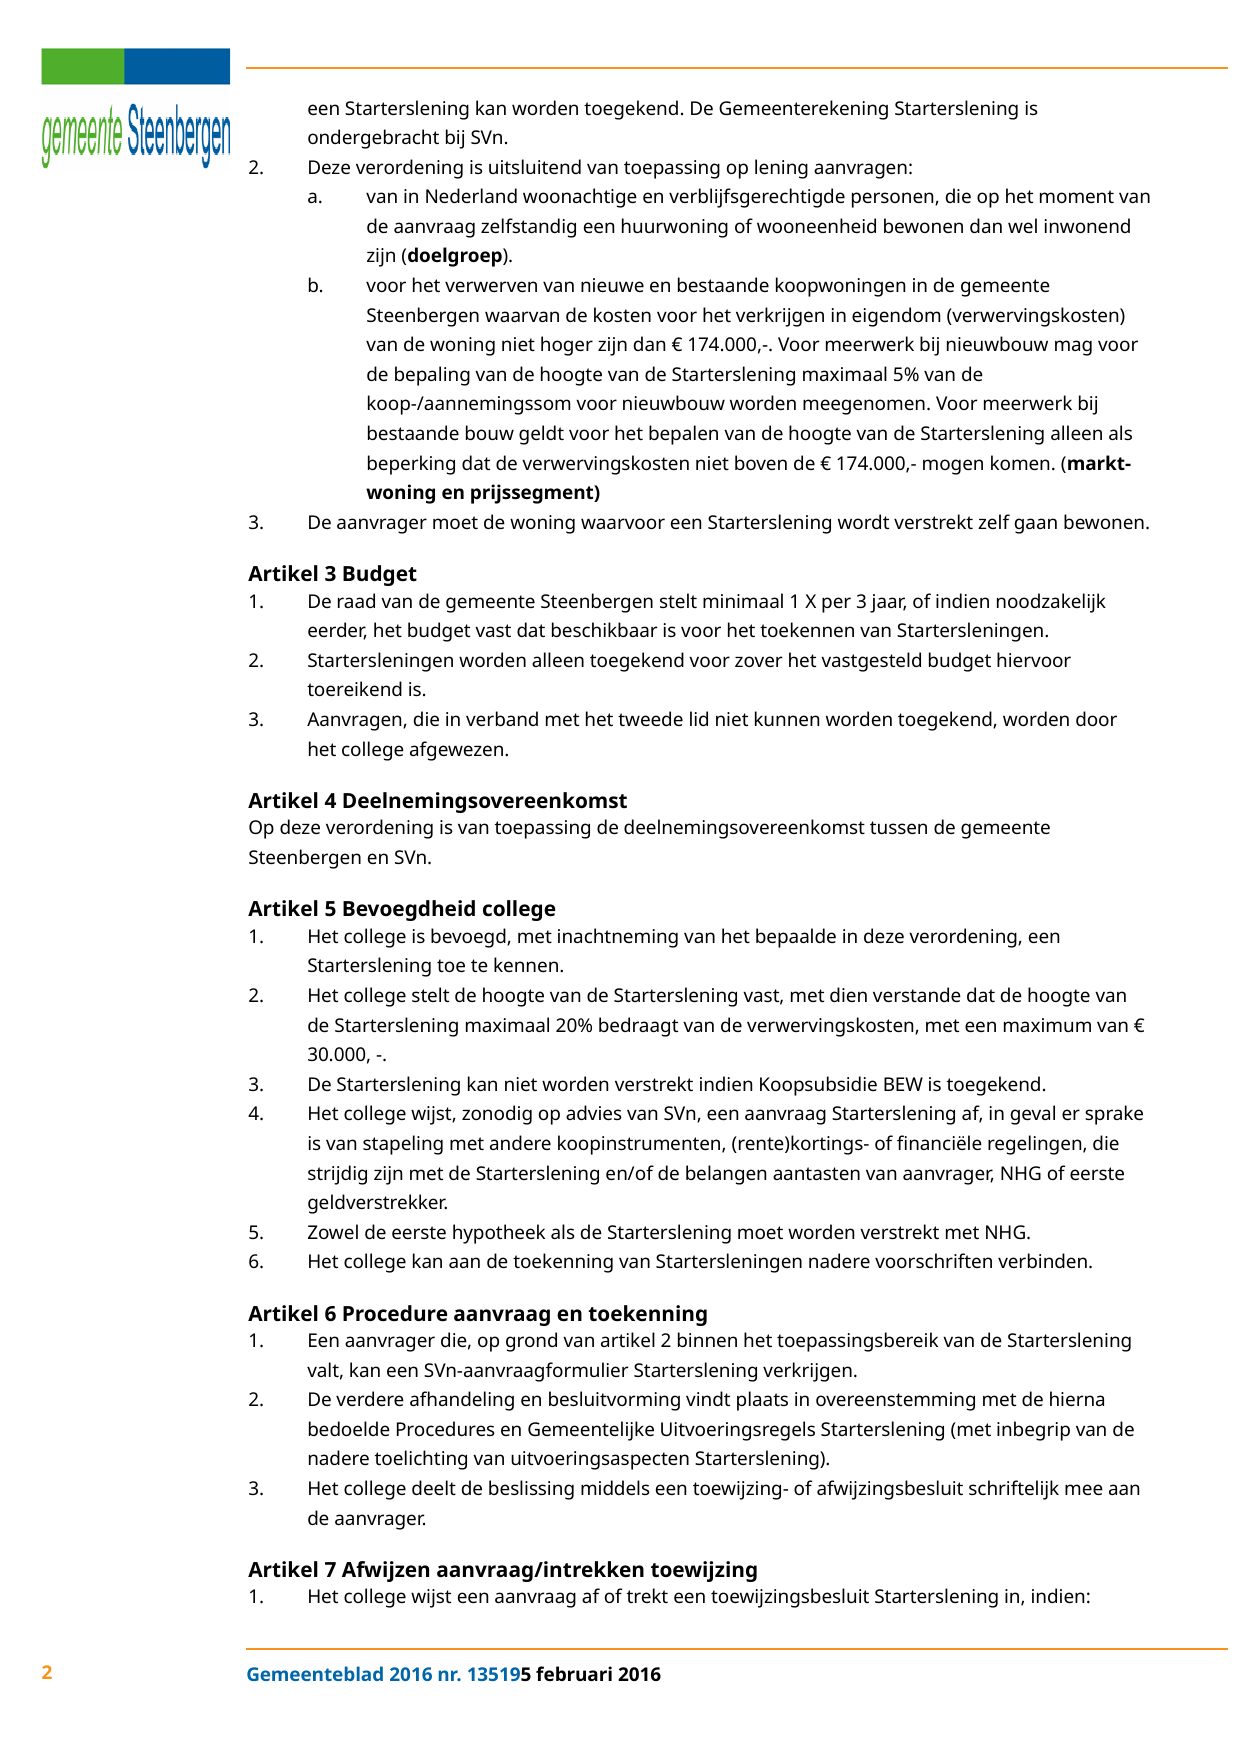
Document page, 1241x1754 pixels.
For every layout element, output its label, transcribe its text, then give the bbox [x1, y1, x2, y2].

list Startersleningen worden alleen toegekend voor zover het vastgesteld budget hiervoor toereikend is. [248, 647, 1152, 702]
list voor het verwerven van nieuwe en bestaande koopwoningen in de gemeente Steenbergen waarvan de kosten voor het verkrijgen in eigendom (verwervingskosten) van de woning niet hoger zijn dan € 174.000,-. Voor meerwerk bij nieuwbouw mag voor de bepaling van de hoogte van de Starterslening maximaal 5% van de koop-/aannemingssom voor nieuwbouw worden meegenomen. Voor meerwerk bij bestaande bouw geldt voor het bepalen van de hoogte van de Starterslening alleen als beperking dat de verwervingskosten niet boven de € 174.000,- mogen komen. (markt-woning en prijssegment) [307, 272, 1152, 505]
list van in Nederland woonachtige en verblijfsgerechtigde personen, die op het moment van de aanvraag zelfstandig een huurwoning of wooneenheid bewonen dan wel inwonend zijn (doelgroep). [307, 183, 1152, 268]
text Op deze verordening is van toepassing de deelnemingsovereenkomst tussen de gemeente Steenbergen en SVn. [248, 814, 1152, 870]
list De aanvrager moet de woning waarvoor een Starterslening wordt verstrekt zelf gaan bewonen. [248, 509, 1152, 535]
list Het college is bevoegd, met inachtneming van het bepaalde in deze verordening, een Starterslening toe te kennen. [248, 923, 1152, 978]
text Artikel 3 Budget [248, 559, 1152, 588]
list Deze verordening is uitsluitend van toepassing op lening aanvragen: [248, 154, 1152, 180]
list De Starterslening kan niet worden verstrekt indien Koopsubsidie BEW is toegekend. [248, 1071, 1152, 1097]
text Artikel 4 Deelnemingsovereenkomst [248, 786, 1152, 814]
picture [41, 47, 231, 172]
list Het college deelt de beslissing middels een toewijzing- of afwijzingsbesluit schriftelijk mee aan de aanvrager. [248, 1475, 1152, 1531]
text Artikel 5 Bevoegdheid college [248, 894, 1152, 923]
list Zowel de eerste hypotheek als de Starterslening moet worden verstrekt met NHG. [248, 1219, 1152, 1244]
list Het college stelt de hoogte van de Starterslening vast, met dien verstande dat de hoogte van de Starterslening maximaal 20% bedraagt van de verwervingskosten, met een maximum van € 30.000, -. [248, 982, 1152, 1067]
text Artikel 7 Afwijzen aanvraag/intrekken toewijzing [248, 1555, 1152, 1584]
list Het college wijst, zonodig op advies van SVn, een aanvraag Starterslening af, in geval er sprake is van stapeling met andere koopinstrumenten, (rente)kortings- of financiële regelingen, die strijdig zijn met de Starterslening en/of de belangen aantasten van aanvrager, NHG of eerste geldverstrekker. [248, 1101, 1152, 1215]
list De verdere afhandeling en besluitvorming vindt plaats in overeenstemming met de hierna bedoelde Procedures en Gemeentelijke Uitvoeringsregels Starterslening (met inbegrip van de nadere toelichting van uitvoeringsaspecten Starterslening). [248, 1386, 1152, 1471]
list Het college kan aan de toekenning van Startersleningen nadere voorschriften verbinden. [248, 1248, 1152, 1274]
text Artikel 6 Procedure aanvraag en toekenning [248, 1299, 1152, 1327]
list Aanvragen, die in verband met het tweede lid niet kunnen worden toegekend, worden door het college afgewezen. [248, 706, 1152, 761]
list De raad van de gemeente Steenbergen stelt minimaal 1 X per 3 jaar, of indien noodzakelijk eerder, het budget vast dat beschikbaar is voor het toekennen van Startersleningen. [248, 588, 1152, 643]
list Het college wijst een aanvraag af of trekt een toewijzingsbesluit Starterslening in, indien: [248, 1584, 1152, 1609]
list een Starterslening kan worden toegekend. De Gemeenterekening Starterslening is ondergebracht bij SVn. [248, 95, 1152, 150]
list Een aanvrager die, op grond van artikel 2 binnen het toepassingsbereik van de Starterslening valt, kan een SVn-aanvraagformulier Starterslening verkrijgen. [248, 1327, 1152, 1383]
